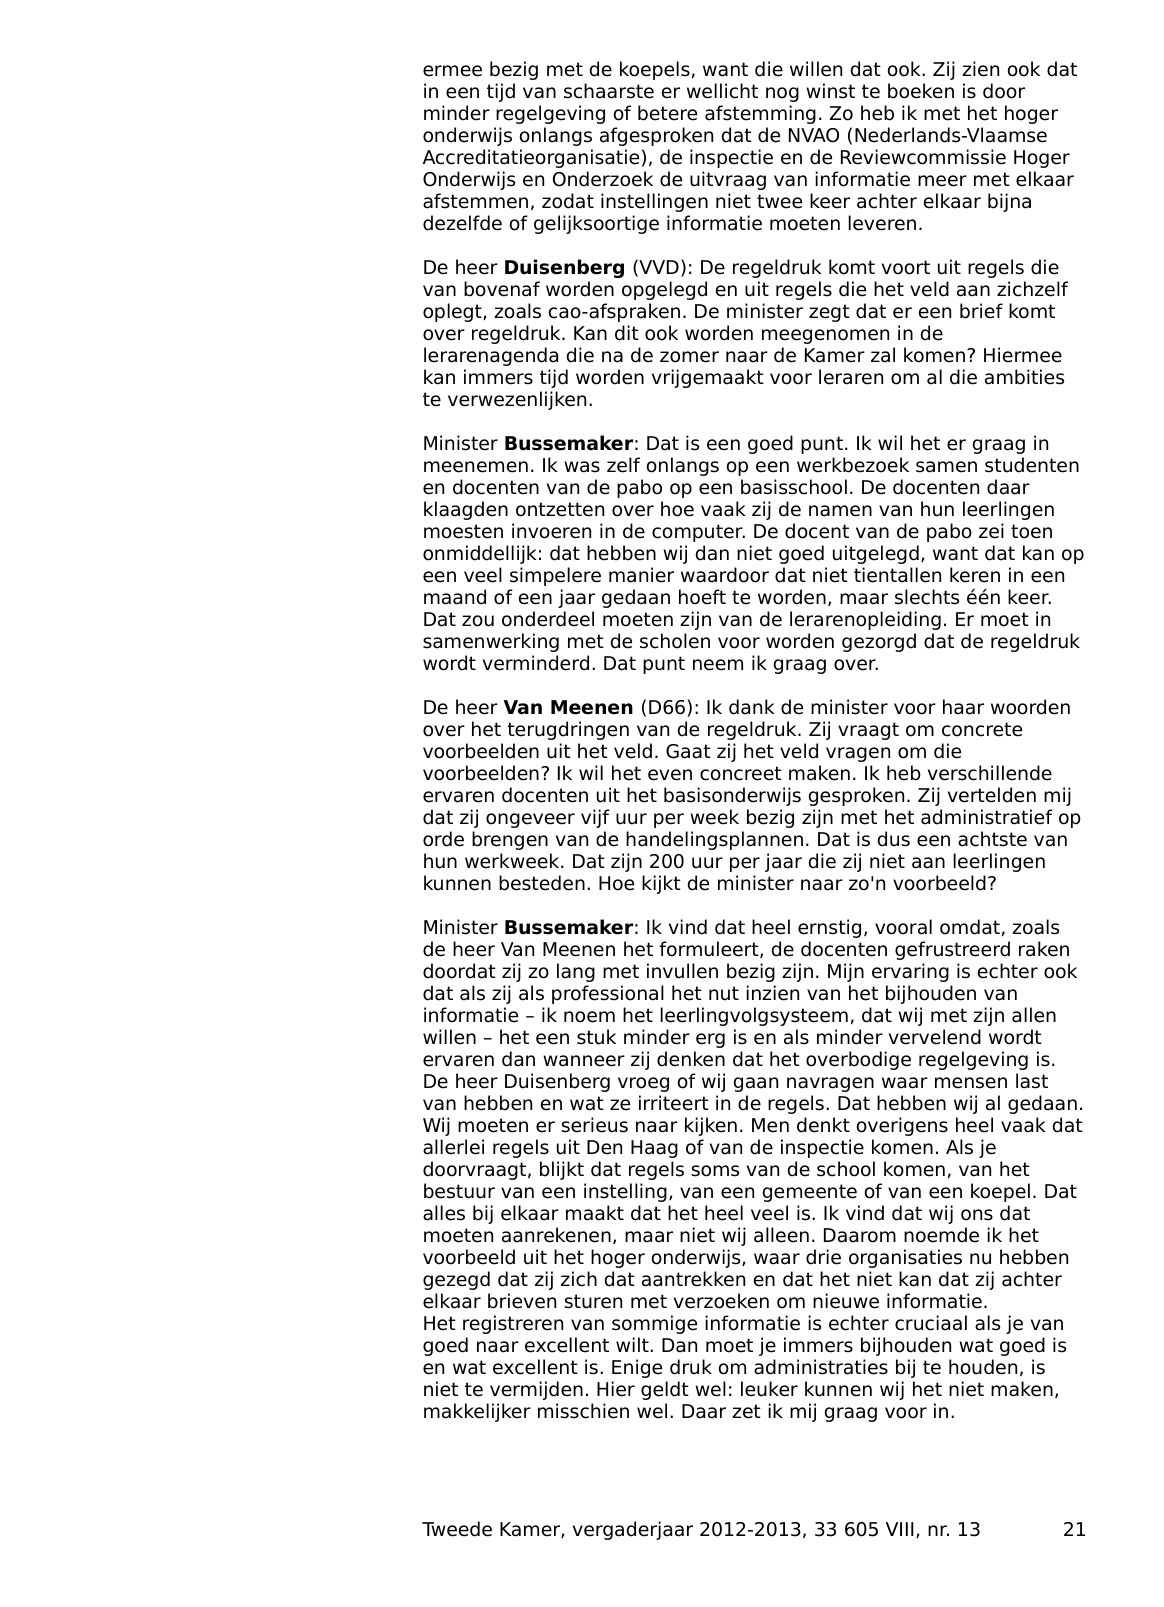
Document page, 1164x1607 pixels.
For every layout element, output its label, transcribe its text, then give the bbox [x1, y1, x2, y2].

text Minister Bussemaker: Ik vind dat heel ernstig, vooral omdat, zoals de heer Van Meenen het formuleert, de docenten gefrustreerd raken doordat zij zo lang met invullen bezig zijn. Mijn ervaring is echter ook dat als zij als professional het nut inzien van het bijhouden van informatie – ik noem het leerlingvolgsysteem, dat wij met zijn allen willen – het een stuk minder erg is en als minder vervelend wordt ervaren dan wanneer zij denken dat het overbodige regelgeving is. [422, 917, 1087, 1071]
text De heer Duisenberg vroeg of wij gaan navragen waar mensen last van hebben en wat ze irriteert in de regels. Dat hebben wij al gedaan. Wij moeten er serieus naar kijken. Men denkt overigens heel vaak dat allerlei regels uit Den Haag of van de inspectie komen. Als je doorvraagt, blijkt dat regels soms van de school komen, van het bestuur van een instelling, van een gemeente of van een koepel. Dat alles bij elkaar maakt dat het heel veel is. Ik vind dat wij ons dat moeten aanrekenen, maar niet wij alleen. Daarom noemde ik het voorbeeld uit het hoger onderwijs, waar drie organisaties nu hebben gezegd dat zij zich dat aantrekken en dat het niet kan dat zij achter elkaar brieven sturen met verzoeken om nieuwe informatie. [422, 1071, 1087, 1313]
text De heer Duisenberg (VVD): De regeldruk komt voort uit regels die van bovenaf worden opgelegd en uit regels die het veld aan zichzelf oplegt, zoals cao-afspraken. De minister zegt dat er een brief komt over regeldruk. Kan dit ook worden meegenomen in de lerarenagenda die na de zomer naar de Kamer zal komen? Hiermee kan immers tijd worden vrijgemaakt voor leraren om al die ambities te verwezenlijken. [422, 257, 1087, 411]
text ermee bezig met de koepels, want die willen dat ook. Zij zien ook dat in een tijd van schaarste er wellicht nog winst te boeken is door minder regelgeving of betere afstemming. Zo heb ik met het hoger onderwijs onlangs afgesproken dat de NVAO (Nederlands-Vlaamse Accreditatieorganisatie), de inspectie en de Reviewcommissie Hoger Onderwijs en Onderzoek de uitvraag van informatie meer met elkaar afstemmen, zodat instellingen niet twee keer achter elkaar bijna dezelfde of gelijksoortige informatie moeten leveren. [422, 59, 1087, 235]
text Minister Bussemaker: Dat is een goed punt. Ik wil het er graag in meenemen. Ik was zelf onlangs op een werkbezoek samen studenten en docenten van de pabo op een basisschool. De docenten daar klaagden ontzetten over hoe vaak zij de namen van hun leerlingen moesten invoeren in de computer. De docent van de pabo zei toen onmiddellijk: dat hebben wij dan niet goed uitgelegd, want dat kan op een veel simpelere manier waardoor dat niet tientallen keren in een maand of een jaar gedaan hoeft te worden, maar slechts één keer. Dat zou onderdeel moeten zijn van de lerarenopleiding. Er moet in samenwerking met de scholen voor worden gezorgd dat de regeldruk wordt verminderd. Dat punt neem ik graag over. [422, 433, 1087, 675]
text Het registreren van sommige informatie is echter cruciaal als je van goed naar excellent wilt. Dan moet je immers bijhouden wat goed is en wat excellent is. Enige druk om administraties bij te houden, is niet te vermijden. Hier geldt wel: leuker kunnen wij het niet maken, makkelijker misschien wel. Daar zet ik mij graag voor in. [422, 1313, 1087, 1423]
text De heer Van Meenen (D66): Ik dank de minister voor haar woorden over het terugdringen van de regeldruk. Zij vraagt om concrete voorbeelden uit het veld. Gaat zij het veld vragen om die voorbeelden? Ik wil het even concreet maken. Ik heb verschillende ervaren docenten uit het basisonderwijs gesproken. Zij vertelden mij dat zij ongeveer vijf uur per week bezig zijn met het administratief op orde brengen van de handelingsplannen. Dat is dus een achtste van hun werkweek. Dat zijn 200 uur per jaar die zij niet aan leerlingen kunnen besteden. Hoe kijkt de minister naar zo'n voorbeeld? [422, 697, 1087, 895]
